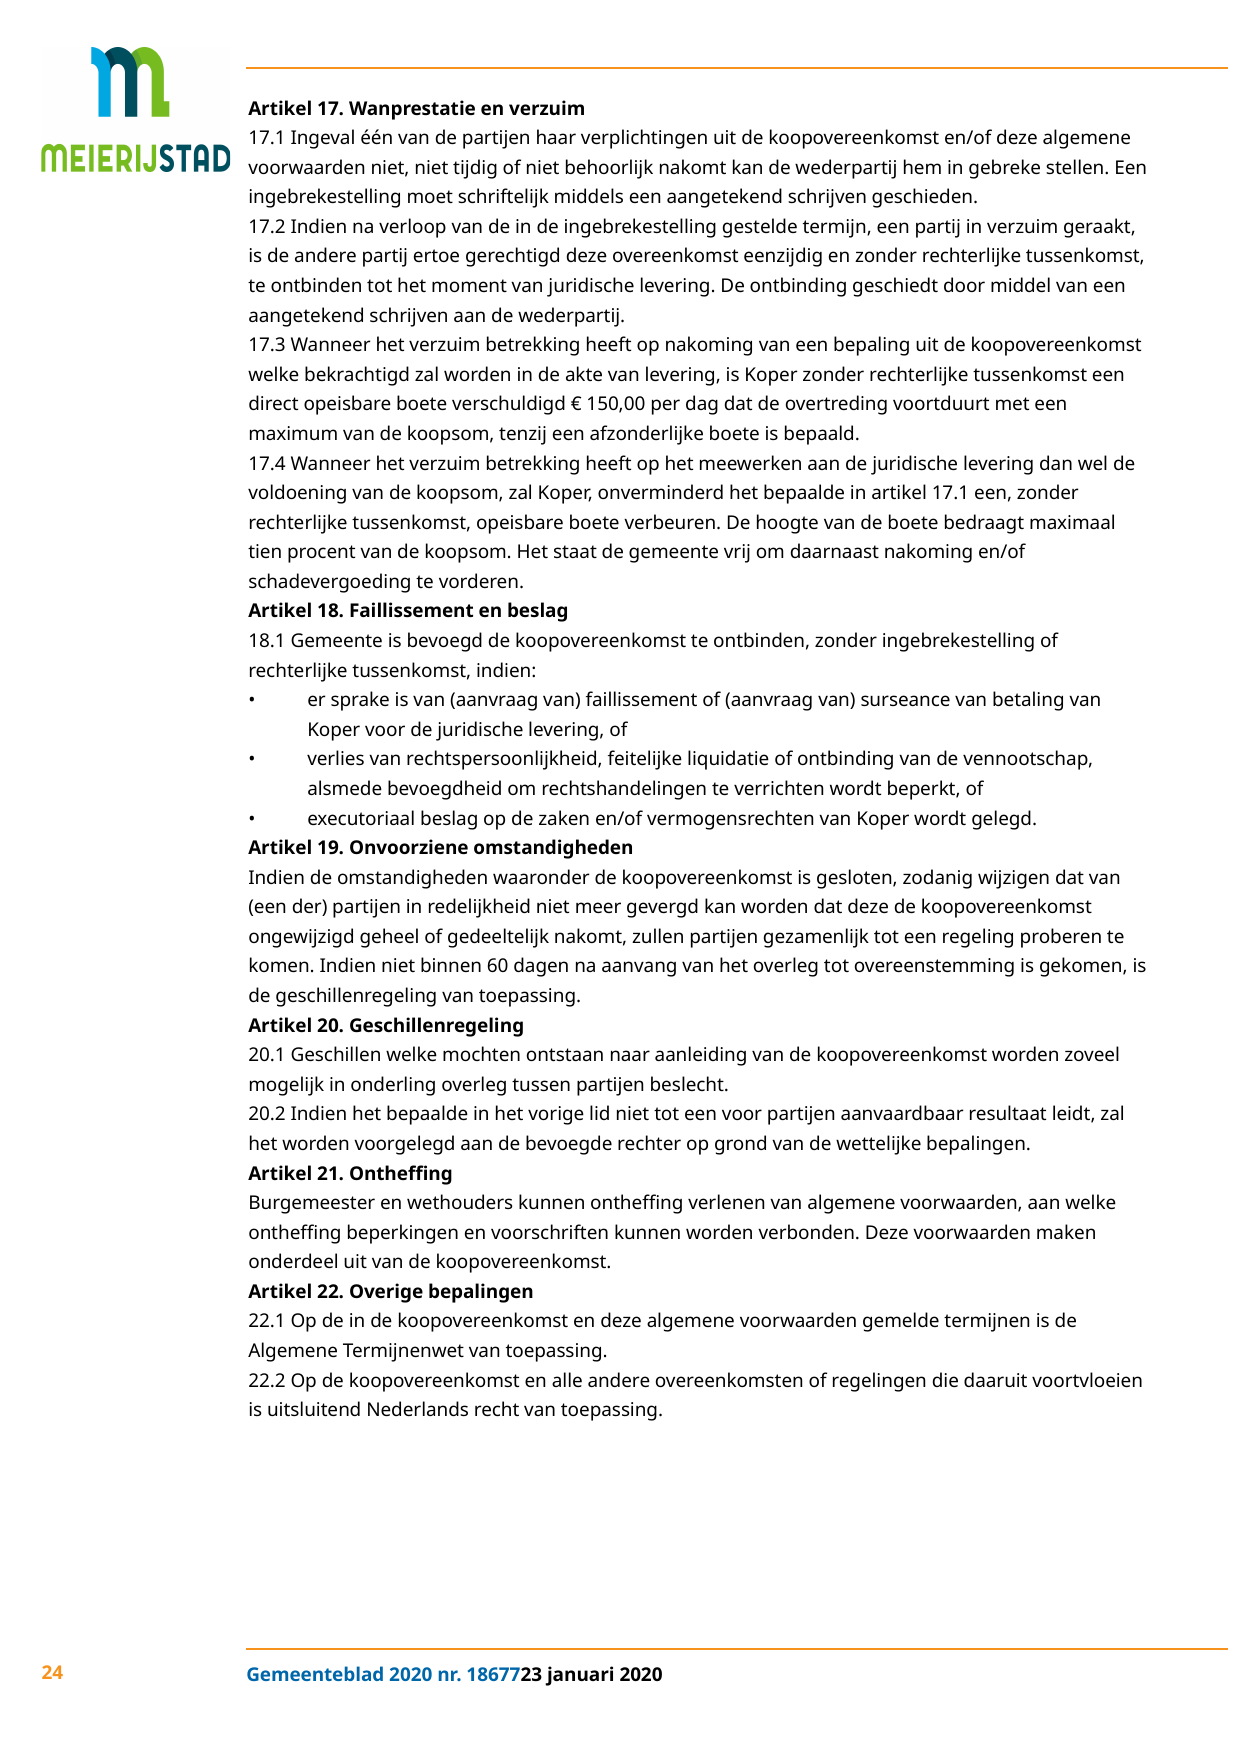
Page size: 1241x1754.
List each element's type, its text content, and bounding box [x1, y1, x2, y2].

text 17.4 Wanneer het verzuim betrekking heeft op het meewerken aan de juridische levering dan wel de voldoening van de koopsom, zal Koper, onverminderd het bepaalde in artikel 17.1 een, zonder rechterlijke tussenkomst, opeisbare boete verbeuren. De hoogte van de boete bedraagt maximaal tien procent van de koopsom. Het staat de gemeente vrij om daarnaast nakoming en/of schadevergoeding te vorderen. [248, 450, 1152, 594]
text 17.1 Ingeval één van de partijen haar verplichtingen uit de koopovereenkomst en/of deze algemene voorwaarden niet, niet tijdig of niet behoorlijk nakomt kan de wederpartij hem in gebreke stellen. Een ingebrekestelling moet schriftelijk middels een aangetekend schrijven geschieden. [248, 124, 1152, 209]
text Indien de omstandigheden waaronder de koopovereenkomst is gesloten, zodanig wijzigen dat van (een der) partijen in redelijkheid niet meer gevergd kan worden dat deze de koopovereenkomst ongewijzigd geheel of gedeeltelijk nakomt, zullen partijen gezamenlijk tot een regeling proberen te komen. Indien niet binnen 60 dagen na aanvang van het overleg tot overeenstemming is gekomen, is de geschillenregeling van toepassing. [248, 864, 1152, 1008]
text 20.1 Geschillen welke mochten ontstaan naar aanleiding van de koopovereenkomst worden zoveel mogelijk in onderling overleg tussen partijen beslecht. [248, 1041, 1152, 1097]
list er sprake is van (aanvraag van) faillissement of (aanvraag van) surseance van betaling van Koper voor de juridische levering, of [248, 686, 1152, 742]
list verlies van rechtspersoonlijkheid, feitelijke liquidatie of ontbinding van de vennootschap, alsmede bevoegdheid om rechtshandelingen te verrichten wordt beperkt, of [248, 746, 1152, 801]
text 22.2 Op de koopovereenkomst en alle andere overeenkomsten of regelingen die daaruit voortvloeien is uitsluitend Nederlands recht van toepassing. [248, 1367, 1152, 1422]
text 20.2 Indien het bepaalde in het vorige lid niet tot een voor partijen aanvaardbaar resultaat leidt, zal het worden voorgelegd aan de bevoegde rechter op grond van de wettelijke bepalingen. [248, 1101, 1152, 1156]
text 17.3 Wanneer het verzuim betrekking heeft op nakoming van een bepaling uit de koopovereenkomst welke bekrachtigd zal worden in de akte van levering, is Koper zonder rechterlijke tussenkomst een direct opeisbare boete verschuldigd € 150,00 per dag dat de overtreding voortduurt met een maximum van de koopsom, tenzij een afzonderlijke boete is bepaald. [248, 331, 1152, 446]
picture [41, 47, 231, 172]
list executoriaal beslag op de zaken en/of vermogensrechten van Koper wordt gelegd. [248, 805, 1152, 831]
text 22.1 Op de in de koopovereenkomst en deze algemene voorwaarden gemelde termijnen is de Algemene Termijnenwet van toepassing. [248, 1308, 1152, 1363]
text 18.1 Gemeente is bevoegd de koopovereenkomst te ontbinden, zonder ingebrekestelling of rechterlijke tussenkomst, indien: [248, 627, 1152, 683]
text Artikel 21. Ontheffing [248, 1160, 1152, 1186]
text Artikel 19. Onvoorziene omstandigheden [248, 834, 1152, 860]
text Artikel 17. Wanprestatie en verzuim [248, 95, 1152, 121]
text Artikel 18. Faillissement en beslag [248, 598, 1152, 623]
text Artikel 20. Geschillenregeling [248, 1012, 1152, 1038]
text Artikel 22. Overige bepalingen [248, 1278, 1152, 1304]
text 17.2 Indien na verloop van de in de ingebrekestelling gestelde termijn, een partij in verzuim geraakt, is de andere partij ertoe gerechtigd deze overeenkomst eenzijdig en zonder rechterlijke tussenkomst, te ontbinden tot het moment van juridische levering. De ontbinding geschiedt door middel van een aangetekend schrijven aan de wederpartij. [248, 213, 1152, 328]
text Burgemeester en wethouders kunnen ontheffing verlenen van algemene voorwaarden, aan welke ontheffing beperkingen en voorschriften kunnen worden verbonden. Deze voorwaarden maken onderdeel uit van de koopovereenkomst. [248, 1189, 1152, 1274]
